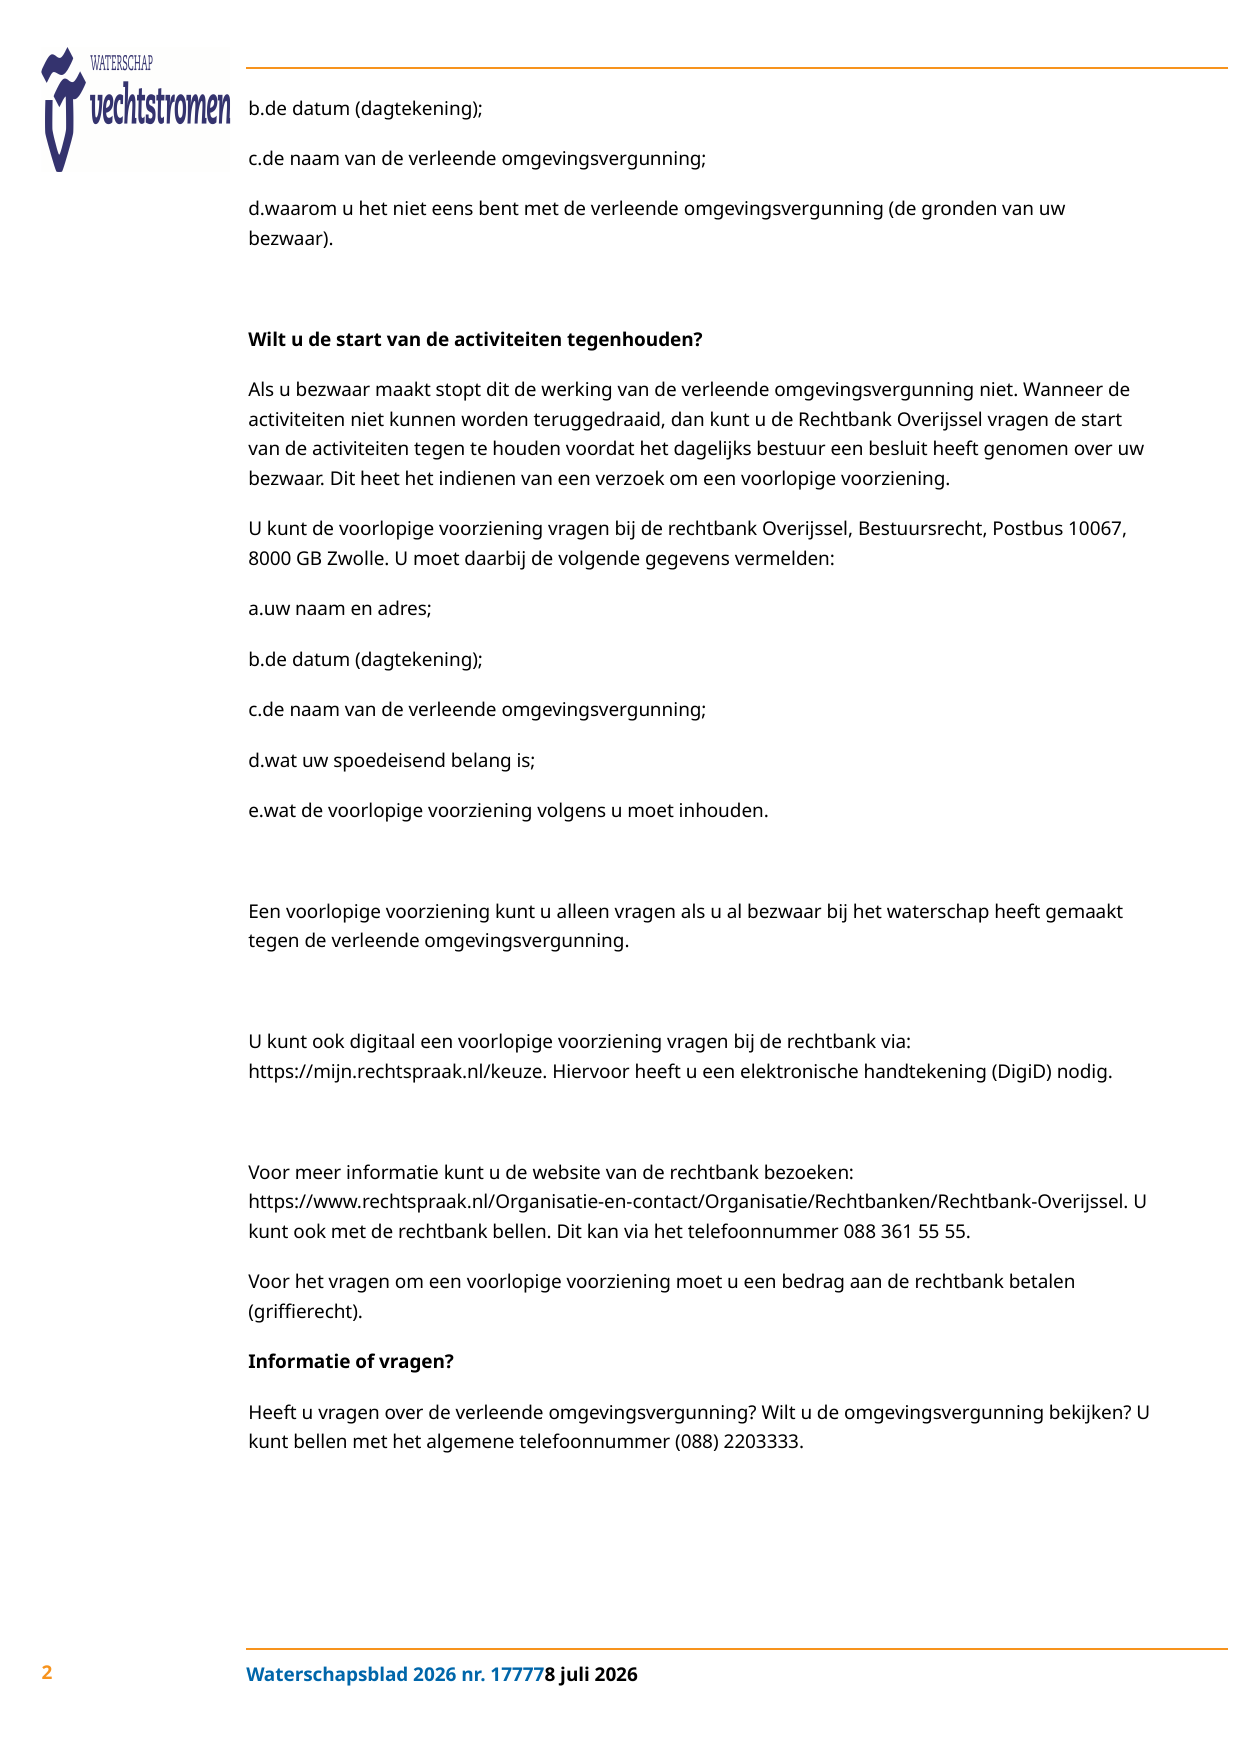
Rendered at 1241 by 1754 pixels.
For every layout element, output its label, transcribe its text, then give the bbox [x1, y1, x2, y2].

text b.de datum (dagtekening); [248, 646, 1152, 672]
text Voor meer informatie kunt u de website van de rechtbank bezoeken: https://www.rechtspraak.nl/Organisatie-en-contact/Organisatie/Rechtbanken/Rechtbank-Overijssel. U kunt ook met de rechtbank bellen. Dit kan via het telefoonnummer 088 361 55 55. [248, 1159, 1152, 1244]
text U kunt de voorlopige voorziening vragen bij de rechtbank Overijssel, Bestuursrecht, Postbus 10067, 8000 GB Zwolle. U moet daarbij de volgende gegevens vermelden: [248, 516, 1152, 571]
text d.waarom u het niet eens bent met de verleende omgevingsvergunning (de gronden van uw bezwaar). [248, 196, 1152, 251]
text Als u bezwaar maakt stopt dit de werking van de verleende omgevingsvergunning niet. Wanneer de activiteiten niet kunnen worden teruggedraaid, dan kunt u de Rechtbank Overijssel vragen de start van de activiteiten tegen te houden voordat het dagelijks bestuur een besluit heeft genomen over uw bezwaar. Dit heet het indienen van een verzoek om een voorlopige voorziening. [248, 376, 1152, 491]
text Informatie of vragen? [248, 1348, 1152, 1374]
text Wilt u de start van de activiteiten tegenhouden? [248, 326, 1152, 352]
picture [41, 47, 231, 172]
text Voor het vragen om een voorlopige voorziening moet u een bedrag aan de rechtbank betalen (griffierecht). [248, 1268, 1152, 1324]
text Een voorlopige voorziening kunt u alleen vragen als u al bezwaar bij het waterschap heeft gemaakt tegen de verleende omgevingsvergunning. [248, 898, 1152, 953]
text a.uw naam en adres; [248, 596, 1152, 621]
text e.wat de voorlopige voorziening volgens u moet inhouden. [248, 797, 1152, 823]
text b.de datum (dagtekening); [248, 95, 1152, 121]
text U kunt ook digitaal een voorlopige voorziening vragen bij de rechtbank via: https://mijn.rechtspraak.nl/keuze. Hiervoor heeft u een elektronische handtekening (DigiD) nodig. [248, 1028, 1152, 1084]
text d.wat uw spoedeisend belang is; [248, 747, 1152, 773]
text c.de naam van de verleende omgevingsvergunning; [248, 696, 1152, 722]
text Heeft u vragen over de verleende omgevingsvergunning? Wilt u de omgevingsvergunning bekijken? U kunt bellen met het algemene telefoonnummer (088) 2203333. [248, 1399, 1152, 1454]
text c.de naam van de verleende omgevingsvergunning; [248, 145, 1152, 171]
